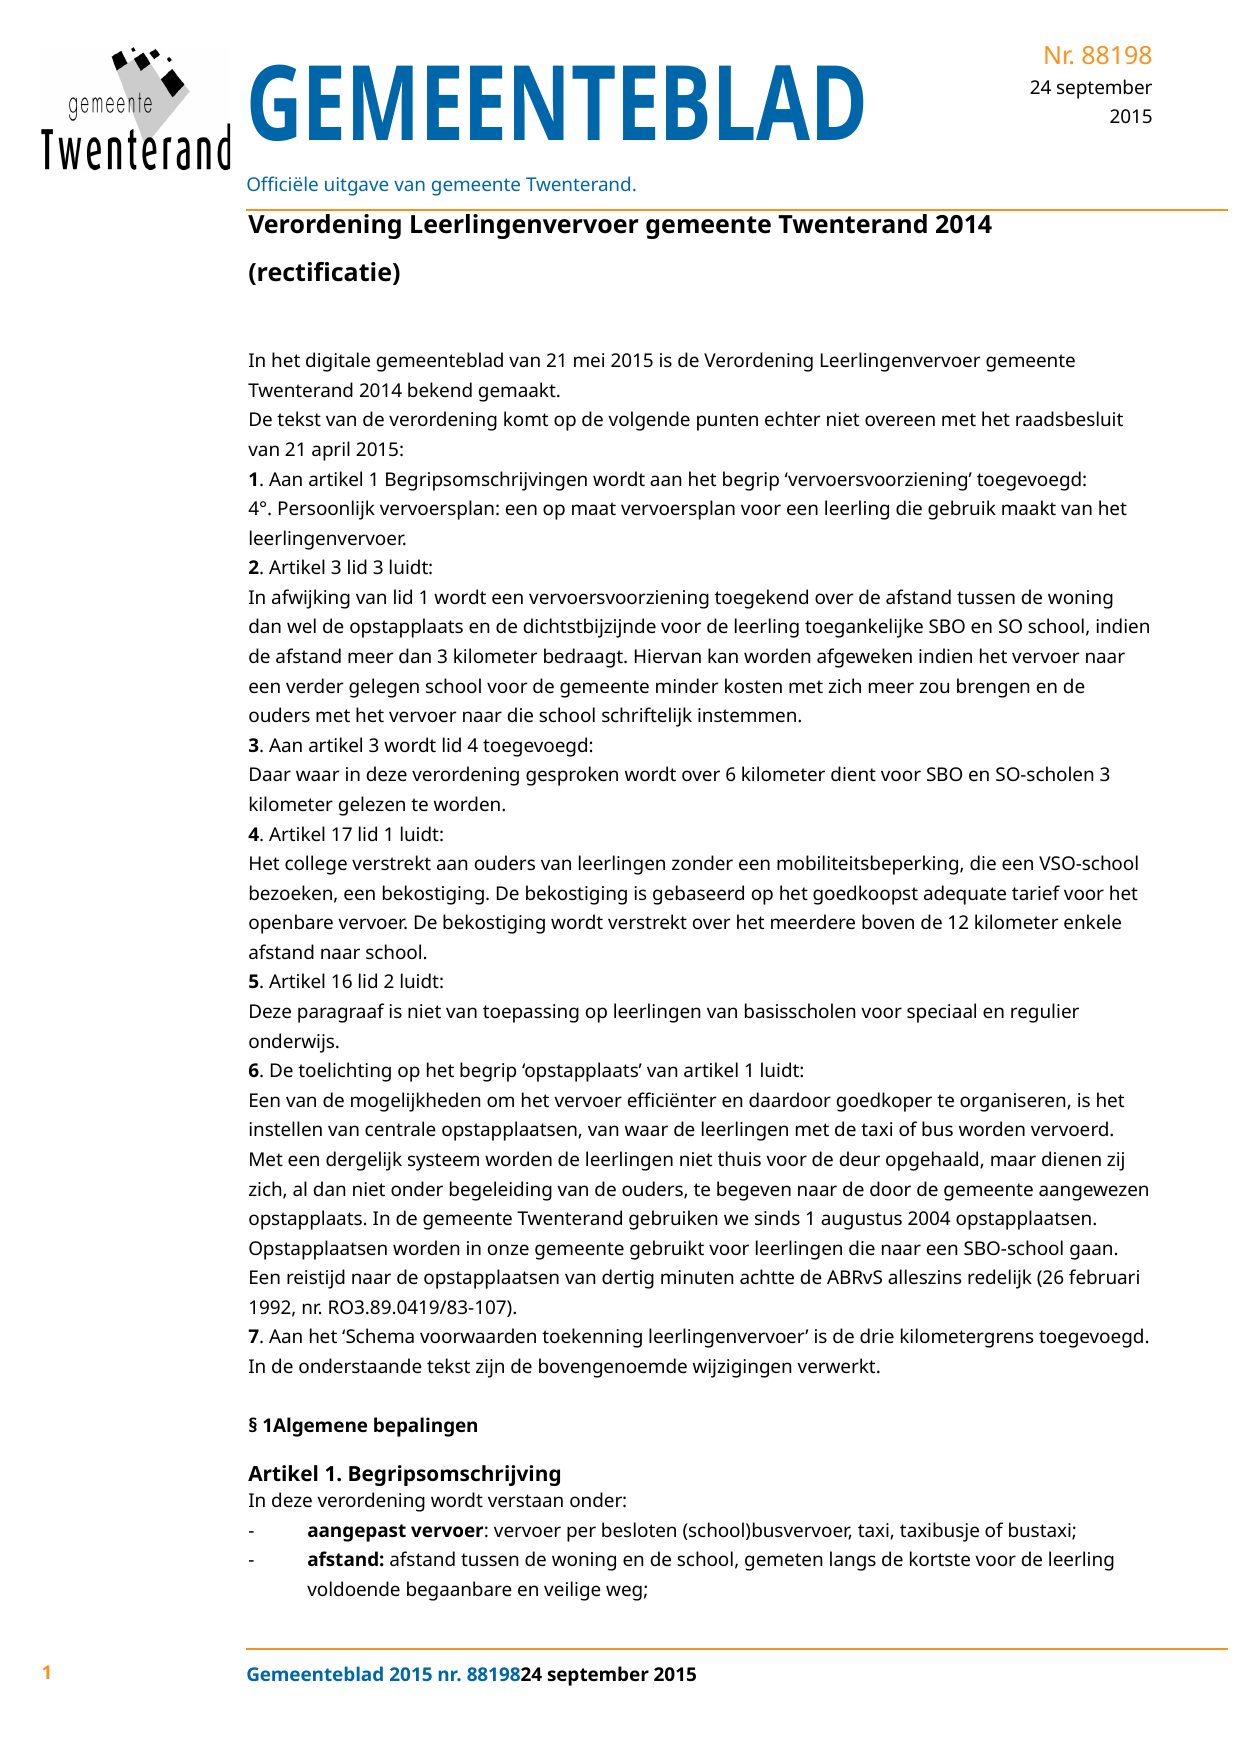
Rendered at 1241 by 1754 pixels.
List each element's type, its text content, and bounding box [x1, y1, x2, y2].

text Een van de mogelijkheden om het vervoer efficiënter en daardoor goedkoper te organiseren, is het instellen van centrale opstapplaatsen, van waar de leerlingen met de taxi of bus worden vervoerd. Met een dergelijk systeem worden de leerlingen niet thuis voor de deur opgehaald, maar dienen zij zich, al dan niet onder begeleiding van de ouders, te begeven naar de door de gemeente aangewezen opstapplaats. In de gemeente Twenterand gebruiken we sinds 1 augustus 2004 opstapplaatsen. Opstapplaatsen worden in onze gemeente gebruikt voor leerlingen die naar een SBO-school gaan. Een reistijd naar de opstapplaatsen van dertig minuten achtte de ABRvS alleszins redelijk (26 februari 1992, nr. RO3.89.0419/83-107). [248, 1087, 1152, 1320]
text 3. Aan artikel 3 wordt lid 4 toegevoegd: [248, 732, 1152, 758]
text Deze paragraaf is niet van toepassing op leerlingen van basisscholen voor speciaal en regulier onderwijs. [248, 998, 1152, 1054]
list aangepast vervoer: vervoer per besloten (school)busvervoer, taxi, taxibusje of bustaxi; [248, 1517, 1152, 1543]
text De tekst van de verordening komt op de volgende punten echter niet overeen met het raadsbesluit van 21 april 2015: [248, 407, 1152, 462]
text Artikel 1. Begripsomschrijving [248, 1459, 1152, 1487]
text 4. Artikel 17 lid 1 luidt: [248, 821, 1152, 847]
text 4°. Persoonlijk vervoersplan: een op maat vervoersplan voor een leerling die gebruik maakt van het leerlingenvervoer. [248, 495, 1152, 551]
text § 1Algemene bepalingen [248, 1412, 1152, 1438]
text In deze verordening wordt verstaan onder: [248, 1487, 1152, 1513]
text 1. Aan artikel 1 Begripsomschrijvingen wordt aan het begrip ‘vervoersvoorziening’ toegevoegd: [248, 466, 1152, 492]
text 7. Aan het ‘Schema voorwaarden toekenning leerlingenvervoer’ is de drie kilometergrens toegevoegd. [248, 1324, 1152, 1349]
text Daar waar in deze verordening gesproken wordt over 6 kilometer dient voor SBO en SO-scholen 3 kilometer gelezen te worden. [248, 762, 1152, 817]
text Verordening Leerlingenvervoer gemeente Twenterand 2014 (rectificatie) [248, 211, 1152, 288]
picture [41, 47, 231, 172]
list afstand: afstand tussen de woning en de school, gemeten langs de kortste voor de leerling voldoende begaanbare en veilige weg; [248, 1547, 1152, 1602]
text In afwijking van lid 1 wordt een vervoersvoorziening toegekend over de afstand tussen de woning dan wel de opstapplaats en de dichtstbijzijnde voor de leerling toegankelijke SBO en SO school, indien de afstand meer dan 3 kilometer bedraagt. Hiervan kan worden afgeweken indien het vervoer naar een verder gelegen school voor de gemeente minder kosten met zich meer zou brengen en de ouders met het vervoer naar die school schriftelijk instemmen. [248, 584, 1152, 728]
text In de onderstaande tekst zijn de bovengenoemde wijzigingen verwerkt. [248, 1353, 1152, 1379]
text 2. Artikel 3 lid 3 luidt: [248, 554, 1152, 580]
text Het college verstrekt aan ouders van leerlingen zonder een mobiliteitsbeperking, die een VSO-school bezoeken, een bekostiging. De bekostiging is gebaseerd op het goedkoopst adequate tarief voor het openbare vervoer. De bekostiging wordt verstrekt over het meerdere boven de 12 kilometer enkele afstand naar school. [248, 850, 1152, 965]
text 5. Artikel 16 lid 2 luidt: [248, 969, 1152, 994]
text 6. De toelichting op het begrip ‘opstapplaats’ van artikel 1 luidt: [248, 1057, 1152, 1083]
text In het digitale gemeenteblad van 21 mei 2015 is de Verordening Leerlingenvervoer gemeente Twenterand 2014 bekend gemaakt. [248, 347, 1152, 403]
